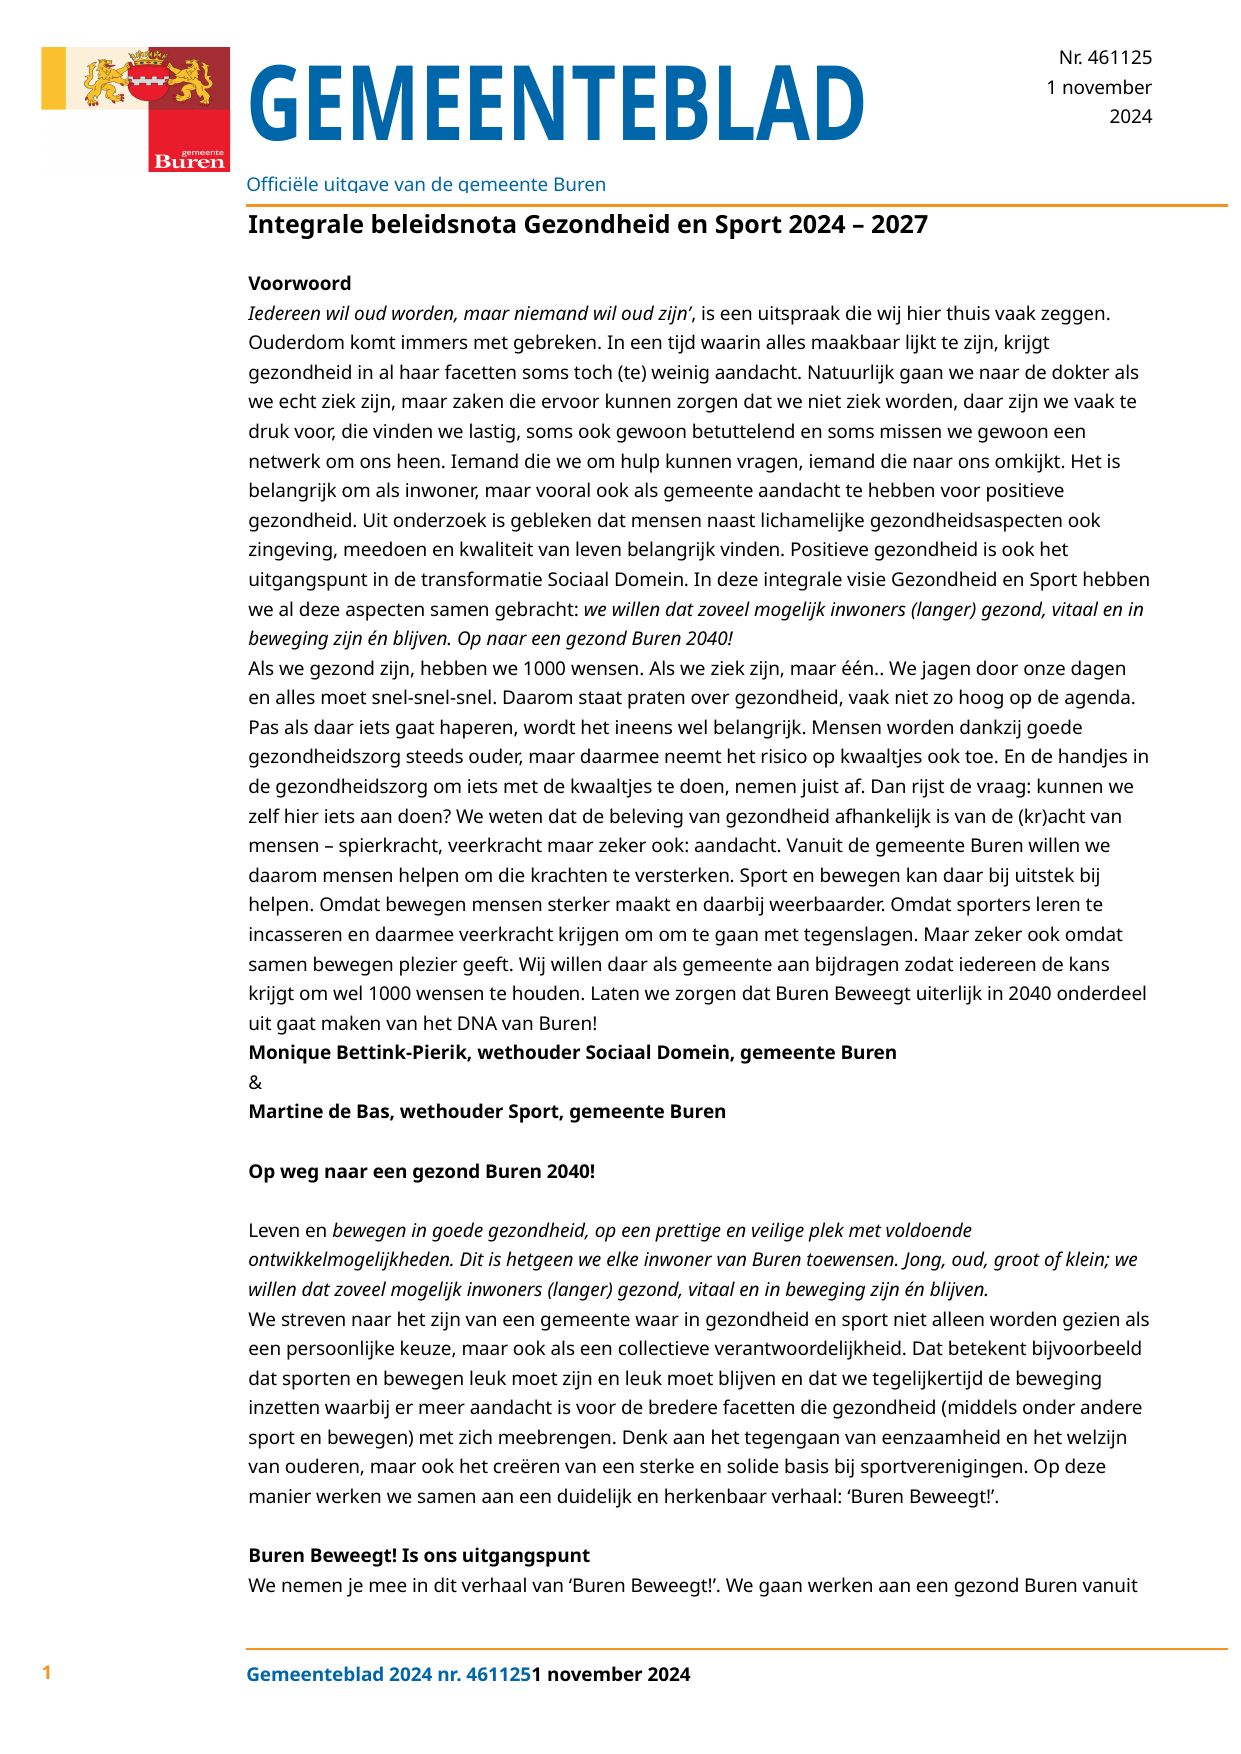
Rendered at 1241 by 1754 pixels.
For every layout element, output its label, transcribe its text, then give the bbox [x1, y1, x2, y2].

text Leven en bewegen in goede gezondheid, op een prettige en veilige plek met voldoende ontwikkelmogelijkheden. Dit is hetgeen we elke inwoner van Buren toewensen. Jong, oud, groot of klein; we willen dat zoveel mogelijk inwoners (langer) gezond, vitaal en in beweging zijn én blijven. [248, 1217, 1152, 1302]
text Buren Beweegt! Is ons uitgangspunt [248, 1542, 1152, 1568]
text & [248, 1069, 1152, 1095]
text Integrale beleidsnota Gezondheid en Sport 2024 – 2027 [248, 207, 1152, 241]
text Voorwoord [248, 270, 1152, 296]
text We streven naar het zijn van een gemeente waar in gezondheid en sport niet alleen worden gezien als een persoonlijke keuze, maar ook als een collectieve verantwoordelijkheid. Dat betekent bijvoorbeeld dat sporten en bewegen leuk moet zijn en leuk moet blijven en dat we tegelijkertijd de beweging inzetten waarbij er meer aandacht is voor de bredere facetten die gezondheid (middels onder andere sport en bewegen) met zich meebrengen. Denk aan het tegengaan van eenzaamheid en het welzijn van ouderen, maar ook het creëren van een sterke en solide basis bij sportverenigingen. Op deze manier werken we samen aan een duidelijk en herkenbaar verhaal: ‘Buren Beweegt!’. [248, 1306, 1152, 1509]
text Op weg naar een gezond Buren 2040! [248, 1158, 1152, 1183]
text We nemen je mee in dit verhaal van ‘Buren Beweegt!’. We gaan werken aan een gezond Buren vanuit [248, 1572, 1152, 1598]
text Martine de Bas, wethouder Sport, gemeente Buren [248, 1099, 1152, 1124]
text Monique Bettink-Pierik, wethouder Sociaal Domein, gemeente Buren [248, 1039, 1152, 1065]
text Iedereen wil oud worden, maar niemand wil oud zijn’, is een uitspraak die wij hier thuis vaak zeggen. Ouderdom komt immers met gebreken. In een tijd waarin alles maakbaar lijkt te zijn, krijgt gezondheid in al haar facetten soms toch (te) weinig aandacht. Natuurlijk gaan we naar de dokter als we echt ziek zijn, maar zaken die ervoor kunnen zorgen dat we niet ziek worden, daar zijn we vaak te druk voor, die vinden we lastig, soms ook gewoon betuttelend en soms missen we gewoon een netwerk om ons heen. Iemand die we om hulp kunnen vragen, iemand die naar ons omkijkt. Het is belangrijk om als inwoner, maar vooral ook als gemeente aandacht te hebben voor positieve gezondheid. Uit onderzoek is gebleken dat mensen naast lichamelijke gezondheidsaspecten ook zingeving, meedoen en kwaliteit van leven belangrijk vinden. Positieve gezondheid is ook het uitgangspunt in de transformatie Sociaal Domein. In deze integrale visie Gezondheid en Sport hebben we al deze aspecten samen gebracht: we willen dat zoveel mogelijk inwoners (langer) gezond, vitaal en in beweging zijn én blijven. Op naar een gezond Buren 2040! [248, 300, 1152, 651]
text Als we gezond zijn, hebben we 1000 wensen. Als we ziek zijn, maar één.. We jagen door onze dagen en alles moet snel-snel-snel. Daarom staat praten over gezondheid, vaak niet zo hoog op de agenda. Pas als daar iets gaat haperen, wordt het ineens wel belangrijk. Mensen worden dankzij goede gezondheidszorg steeds ouder, maar daarmee neemt het risico op kwaaltjes ook toe. En de handjes in de gezondheidszorg om iets met de kwaaltjes te doen, nemen juist af. Dan rijst de vraag: kunnen we zelf hier iets aan doen? We weten dat de beleving van gezondheid afhankelijk is van de (kr)acht van mensen – spierkracht, veerkracht maar zeker ook: aandacht. Vanuit de gemeente Buren willen we daarom mensen helpen om die krachten te versterken. Sport en bewegen kan daar bij uitstek bij helpen. Omdat bewegen mensen sterker maakt en daarbij weerbaarder. Omdat sporters leren te incasseren en daarmee veerkracht krijgen om om te gaan met tegenslagen. Maar zeker ook omdat samen bewegen plezier geeft. Wij willen daar als gemeente aan bijdragen zodat iedereen de kans krijgt om wel 1000 wensen te houden. Laten we zorgen dat Buren Beweegt uiterlijk in 2040 onderdeel uit gaat maken van het DNA van Buren! [248, 655, 1152, 1036]
picture [41, 47, 231, 172]
